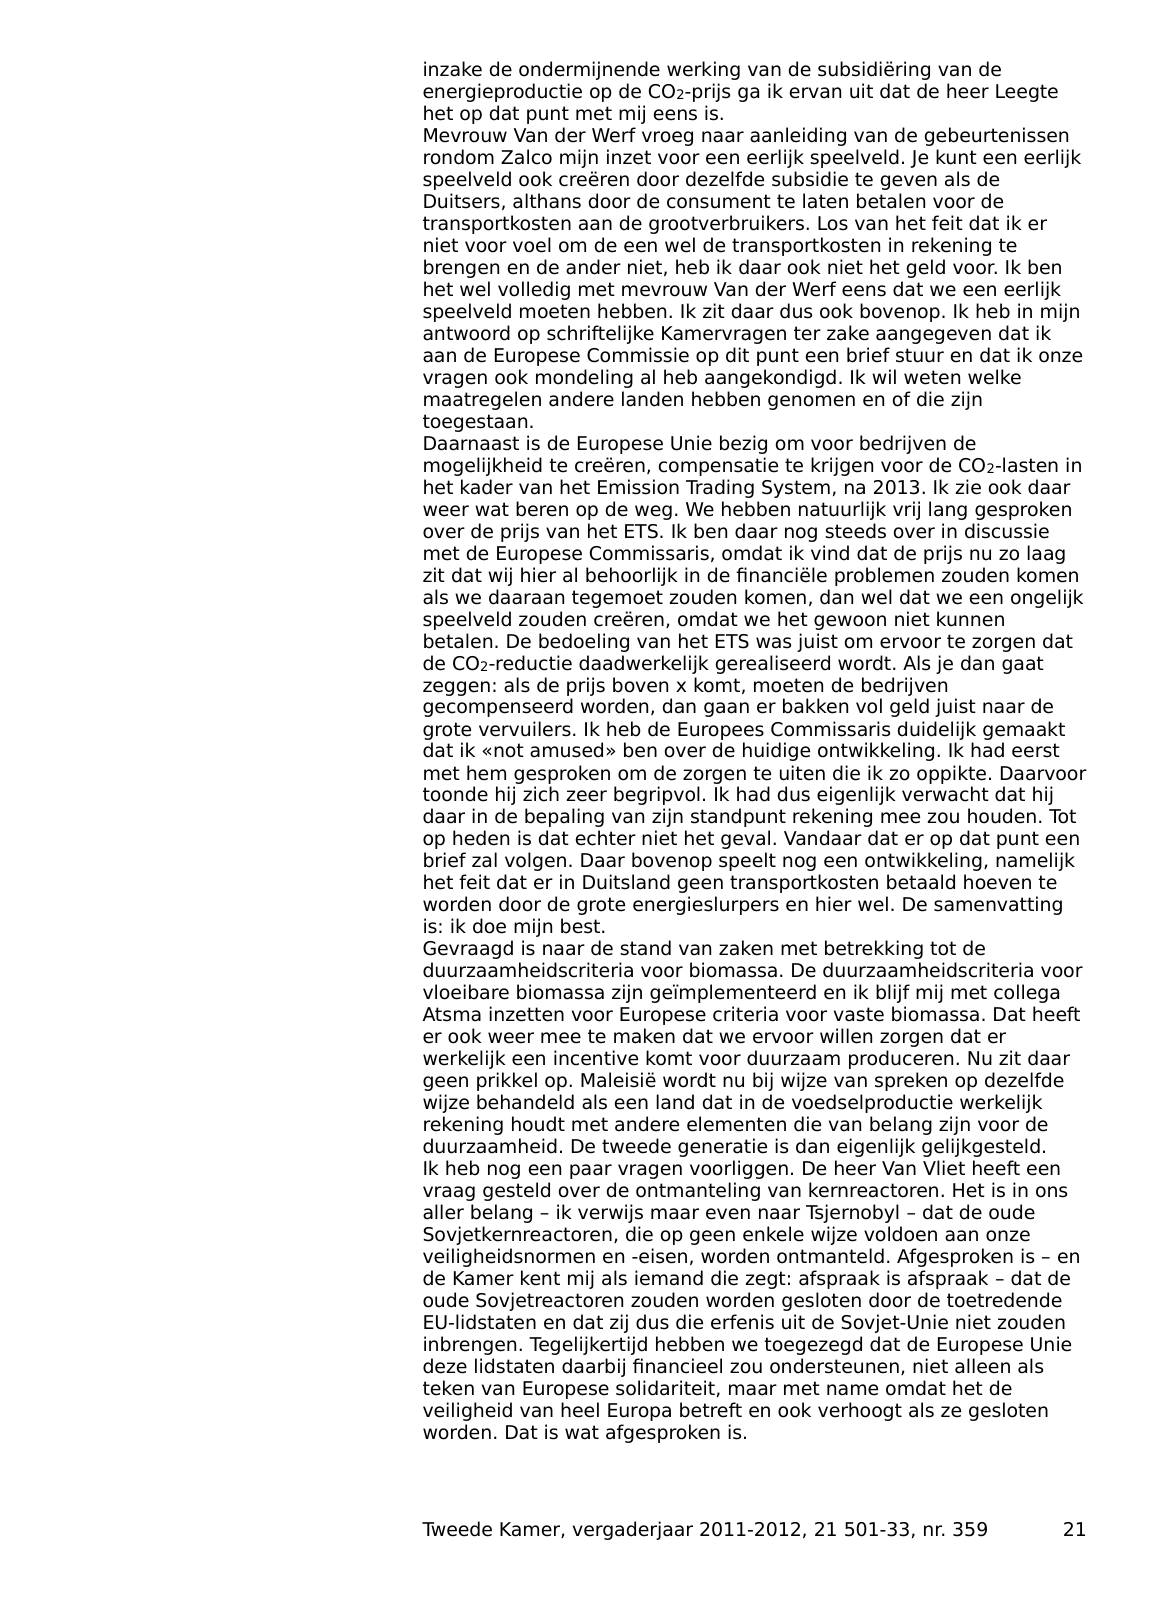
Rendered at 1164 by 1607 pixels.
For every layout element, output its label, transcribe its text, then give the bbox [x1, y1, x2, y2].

text Mevrouw Van der Werf vroeg naar aanleiding van de gebeurtenissen rondom Zalco mijn inzet voor een eerlijk speelveld. Je kunt een eerlijk speelveld ook creëren door dezelfde subsidie te geven als de Duitsers, althans door de consument te laten betalen voor de transportkosten aan de grootverbruikers. Los van het feit dat ik er niet voor voel om de een wel de transportkosten in rekening te brengen en de ander niet, heb ik daar ook niet het geld voor. Ik ben het wel volledig met mevrouw Van der Werf eens dat we een eerlijk speelveld moeten hebben. Ik zit daar dus ook bovenop. Ik heb in mijn antwoord op schriftelijke Kamervragen ter zake aangegeven dat ik aan de Europese Commissie op dit punt een brief stuur en dat ik onze vragen ook mondeling al heb aangekondigd. Ik wil weten welke maatregelen andere landen hebben genomen en of die zijn toegestaan. [422, 125, 1087, 433]
text Daarnaast is de Europese Unie bezig om voor bedrijven de mogelijkheid te creëren, compensatie te krijgen voor de CO2-lasten in het kader van het Emission Trading System, na 2013. Ik zie ook daar weer wat beren op de weg. We hebben natuurlijk vrij lang gesproken over de prijs van het ETS. Ik ben daar nog steeds over in discussie met de Europese Commissaris, omdat ik vind dat de prijs nu zo laag zit dat wij hier al behoorlijk in de financiële problemen zouden komen als we daaraan tegemoet zouden komen, dan wel dat we een ongelijk speelveld zouden creëren, omdat we het gewoon niet kunnen betalen. De bedoeling van het ETS was juist om ervoor te zorgen dat de CO2-reductie daadwerkelijk gerealiseerd wordt. Als je dan gaat zeggen: als de prijs boven x komt, moeten de bedrijven gecompenseerd worden, dan gaan er bakken vol geld juist naar de grote vervuilers. Ik heb de Europees Commissaris duidelijk gemaakt dat ik «not amused» ben over de huidige ontwikkeling. Ik had eerst met hem gesproken om de zorgen te uiten die ik zo oppikte. Daarvoor toonde hij zich zeer begripvol. Ik had dus eigenlijk verwacht dat hij daar in de bepaling van zijn standpunt rekening mee zou houden. Tot op heden is dat echter niet het geval. Vandaar dat er op dat punt een brief zal volgen. Daar bovenop speelt nog een ontwikkeling, namelijk het feit dat er in Duitsland geen transportkosten betaald hoeven te worden door de grote energieslurpers en hier wel. De samenvatting is: ik doe mijn best. [422, 433, 1087, 938]
text Ik heb nog een paar vragen voorliggen. De heer Van Vliet heeft een vraag gesteld over de ontmanteling van kernreactoren. Het is in ons aller belang – ik verwijs maar even naar Tsjernobyl – dat de oude Sovjetkernreactoren, die op geen enkele wijze voldoen aan onze veiligheidsnormen en -eisen, worden ontmanteld. Afgesproken is – en de Kamer kent mij als iemand die zegt: afspraak is afspraak – dat de oude Sovjetreactoren zouden worden gesloten door de toetredende EU-lidstaten en dat zij dus die erfenis uit de Sovjet-Unie niet zouden inbrengen. Tegelijkertijd hebben we toegezegd dat de Europese Unie deze lidstaten daarbij financieel zou ondersteunen, niet alleen als teken van Europese solidariteit, maar met name omdat het de veiligheid van heel Europa betreft en ook verhoogt als ze gesloten worden. Dat is wat afgesproken is. [422, 1158, 1087, 1444]
text inzake de ondermijnende werking van de subsidiëring van de energieproductie op de CO2-prijs ga ik ervan uit dat de heer Leegte het op dat punt met mij eens is. [422, 59, 1087, 125]
text Gevraagd is naar de stand van zaken met betrekking tot de duurzaamheidscriteria voor biomassa. De duurzaamheidscriteria voor vloeibare biomassa zijn geïmplementeerd en ik blijf mij met collega Atsma inzetten voor Europese criteria voor vaste biomassa. Dat heeft er ook weer mee te maken dat we ervoor willen zorgen dat er werkelijk een incentive komt voor duurzaam produceren. Nu zit daar geen prikkel op. Maleisië wordt nu bij wijze van spreken op dezelfde wijze behandeld als een land dat in de voedselproductie werkelijk rekening houdt met andere elementen die van belang zijn voor de duurzaamheid. De tweede generatie is dan eigenlijk gelijkgesteld. [422, 938, 1087, 1158]
